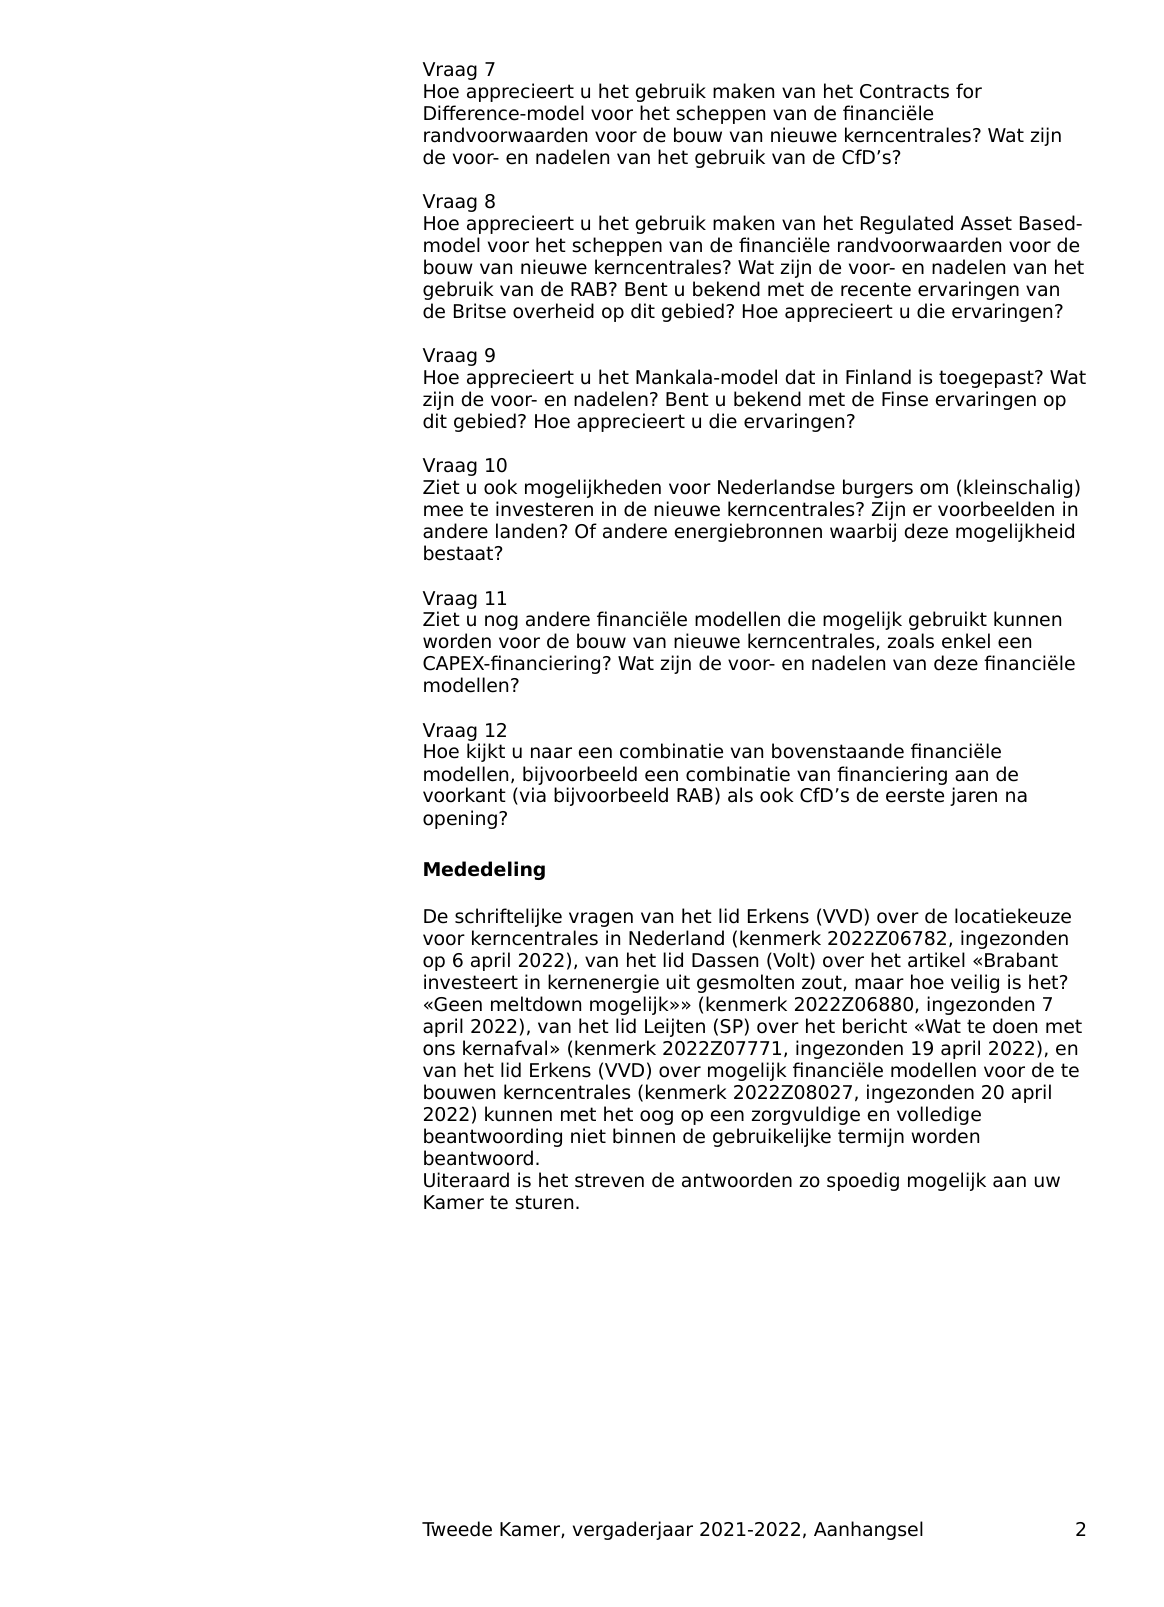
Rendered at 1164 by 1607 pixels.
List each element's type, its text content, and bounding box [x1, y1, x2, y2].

text Hoe apprecieert u het gebruik maken van het Contracts for Difference-model voor het scheppen van de financiële randvoorwaarden voor de bouw van nieuwe kerncentrales? Wat zijn de voor- en nadelen van het gebruik van de CfD’s? [422, 81, 1087, 169]
text Vraag 11 [422, 587, 1087, 609]
text Vraag 8 [422, 191, 1087, 213]
text Vraag 12 [422, 719, 1087, 741]
text Vraag 10 [422, 455, 1087, 477]
text De schriftelijke vragen van het lid Erkens (VVD) over de locatiekeuze voor kerncentrales in Nederland (kenmerk 2022Z06782, ingezonden op 6 april 2022), van het lid Dassen (Volt) over het artikel «Brabant investeert in kernenergie uit gesmolten zout, maar hoe veilig is het? «Geen meltdown mogelijk»» (kenmerk 2022Z06880, ingezonden 7 april 2022), van het lid Leijten (SP) over het bericht «Wat te doen met ons kernafval» (kenmerk 2022Z07771, ingezonden 19 april 2022), en van het lid Erkens (VVD) over mogelijk financiële modellen voor de te bouwen kerncentrales (kenmerk 2022Z08027, ingezonden 20 april 2022) kunnen met het oog op een zorgvuldige en volledige beantwoording niet binnen de gebruikelijke termijn worden beantwoord. [422, 906, 1087, 1170]
text Ziet u nog andere financiële modellen die mogelijk gebruikt kunnen worden voor de bouw van nieuwe kerncentrales, zoals enkel een CAPEX-financiering? Wat zijn de voor- en nadelen van deze financiële modellen? [422, 609, 1087, 697]
text Vraag 9 [422, 345, 1087, 367]
text Hoe apprecieert u het gebruik maken van het Regulated Asset Based-model voor het scheppen van de financiële randvoorwaarden voor de bouw van nieuwe kerncentrales? Wat zijn de voor- en nadelen van het gebruik van de RAB? Bent u bekend met de recente ervaringen van de Britse overheid op dit gebied? Hoe apprecieert u die ervaringen? [422, 213, 1087, 323]
text Ziet u ook mogelijkheden voor Nederlandse burgers om (kleinschalig) mee te investeren in de nieuwe kerncentrales? Zijn er voorbeelden in andere landen? Of andere energiebronnen waarbij deze mogelijkheid bestaat? [422, 477, 1087, 565]
text Vraag 7 [422, 59, 1087, 81]
text Uiteraard is het streven de antwoorden zo spoedig mogelijk aan uw Kamer te sturen. [422, 1170, 1087, 1214]
text Hoe kijkt u naar een combinatie van bovenstaande financiële modellen, bijvoorbeeld een combinatie van financiering aan de voorkant (via bijvoorbeeld RAB) als ook CfD’s de eerste jaren na opening? [422, 741, 1087, 829]
text Hoe apprecieert u het Mankala-model dat in Finland is toegepast? Wat zijn de voor- en nadelen? Bent u bekend met de Finse ervaringen op dit gebied? Hoe apprecieert u die ervaringen? [422, 367, 1087, 433]
subtitle Mededeling [422, 859, 1087, 881]
